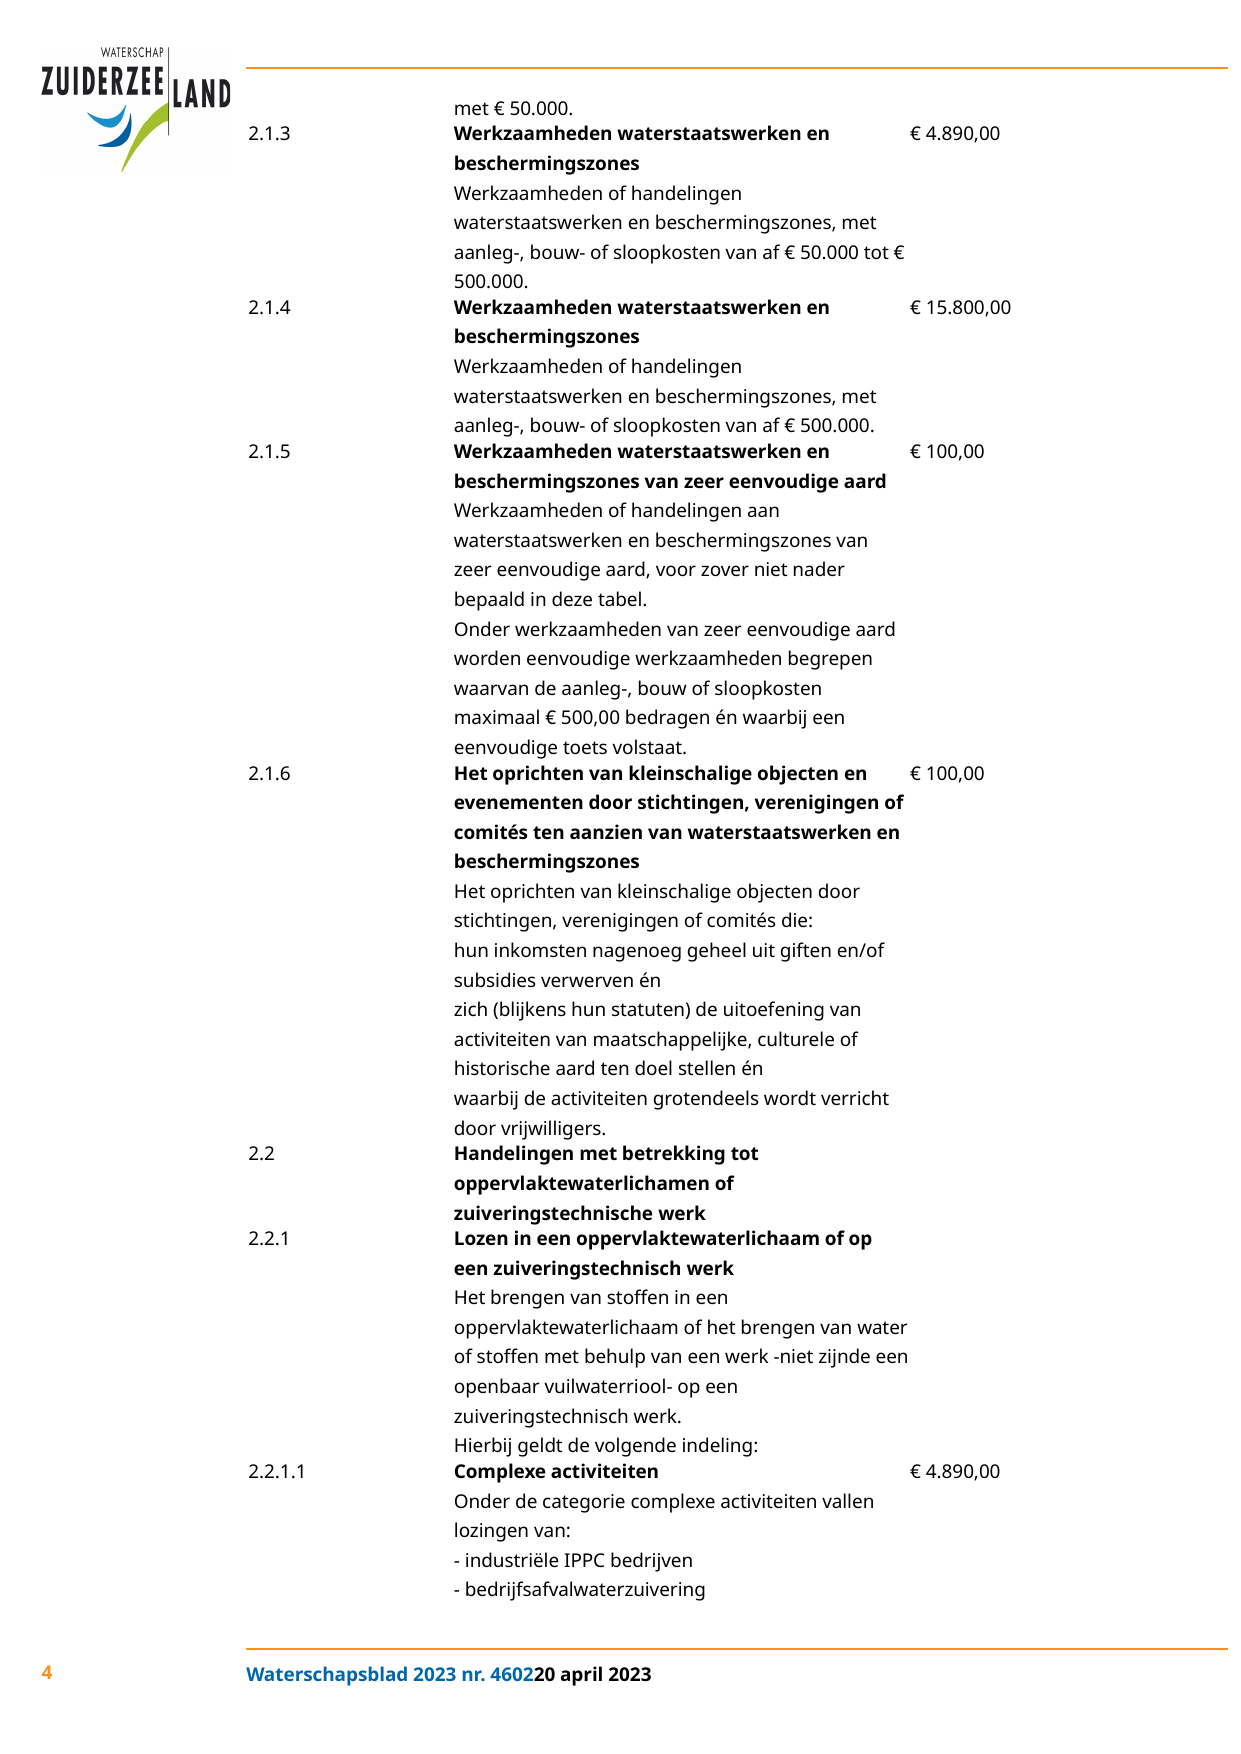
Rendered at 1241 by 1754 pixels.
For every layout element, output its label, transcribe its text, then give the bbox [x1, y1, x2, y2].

table_cell 2.1.5 [248, 438, 454, 760]
table_cell [248, 95, 454, 121]
table_cell Complexe activiteiten Onder de categorie complexe activiteiten vallen lozingen van: - industriële IPPC bedrijven - bedrijfsafvalwaterzuivering [454, 1458, 910, 1602]
table_cell € 100,00 [910, 438, 1152, 760]
table_cell [910, 1141, 1152, 1225]
table_cell [910, 1225, 1152, 1458]
table_cell Werkzaamheden waterstaatswerken en beschermingszones van zeer eenvoudige aard Werkzaamheden of handelingen aan waterstaatswerken en beschermingszones van zeer eenvoudige aard, voor zover niet nader bepaald in deze tabel. Onder werkzaamheden van zeer eenvoudige aard worden eenvoudige werkzaamheden begrepen waarvan de aanleg-, bouw of sloopkosten maximaal € 500,00 bedragen én waarbij een eenvoudige toets volstaat. [454, 438, 910, 760]
table_cell 2.2.1 [248, 1225, 454, 1458]
table_cell Werkzaamheden waterstaatswerken en beschermingszones Werkzaamheden of handelingen waterstaatswerken en beschermingszones, met aanleg-, bouw- of sloopkosten van af € 500.000. [454, 294, 910, 438]
table_cell 2.1.6 [248, 760, 454, 1141]
table_cell 2.1.4 [248, 294, 454, 438]
table_cell Het oprichten van kleinschalige objecten en evenementen door stichtingen, verenigingen of comités ten aanzien van waterstaatswerken en beschermingszones Het oprichten van kleinschalige objecten door stichtingen, verenigingen of comités die: hun inkomsten nagenoeg geheel uit giften en/of subsidies verwerven én zich (blijkens hun statuten) de uitoefening van activiteiten van maatschappelijke, culturele of historische aard ten doel stellen én waarbij de activiteiten grotendeels wordt verricht door vrijwilligers. [454, 760, 910, 1141]
table_cell met € 50.000. [454, 95, 910, 121]
table_cell 2.2 [248, 1141, 454, 1225]
table_cell Handelingen met betrekking tot oppervlaktewaterlichamen of zuiveringstechnische werk [454, 1141, 910, 1225]
table_cell € 15.800,00 [910, 294, 1152, 438]
table_cell € 4.890,00 [910, 1458, 1152, 1602]
table_cell € 4.890,00 [910, 121, 1152, 294]
table_cell 2.1.3 [248, 121, 454, 294]
picture [41, 47, 231, 172]
table_cell [910, 95, 1152, 121]
table_cell Lozen in een oppervlaktewaterlichaam of op een zuiveringstechnisch werk Het brengen van stoffen in een oppervlaktewaterlichaam of het brengen van water of stoffen met behulp van een werk -niet zijnde een openbaar vuilwaterriool- op een zuiveringstechnisch werk. Hierbij geldt de volgende indeling: [454, 1225, 910, 1458]
table_cell 2.2.1.1 [248, 1458, 454, 1602]
table_cell Werkzaamheden waterstaatswerken en beschermingszones Werkzaamheden of handelingen waterstaatswerken en beschermingszones, met aanleg-, bouw- of sloopkosten van af € 50.000 tot € 500.000. [454, 121, 910, 294]
table_cell € 100,00 [910, 760, 1152, 1141]
